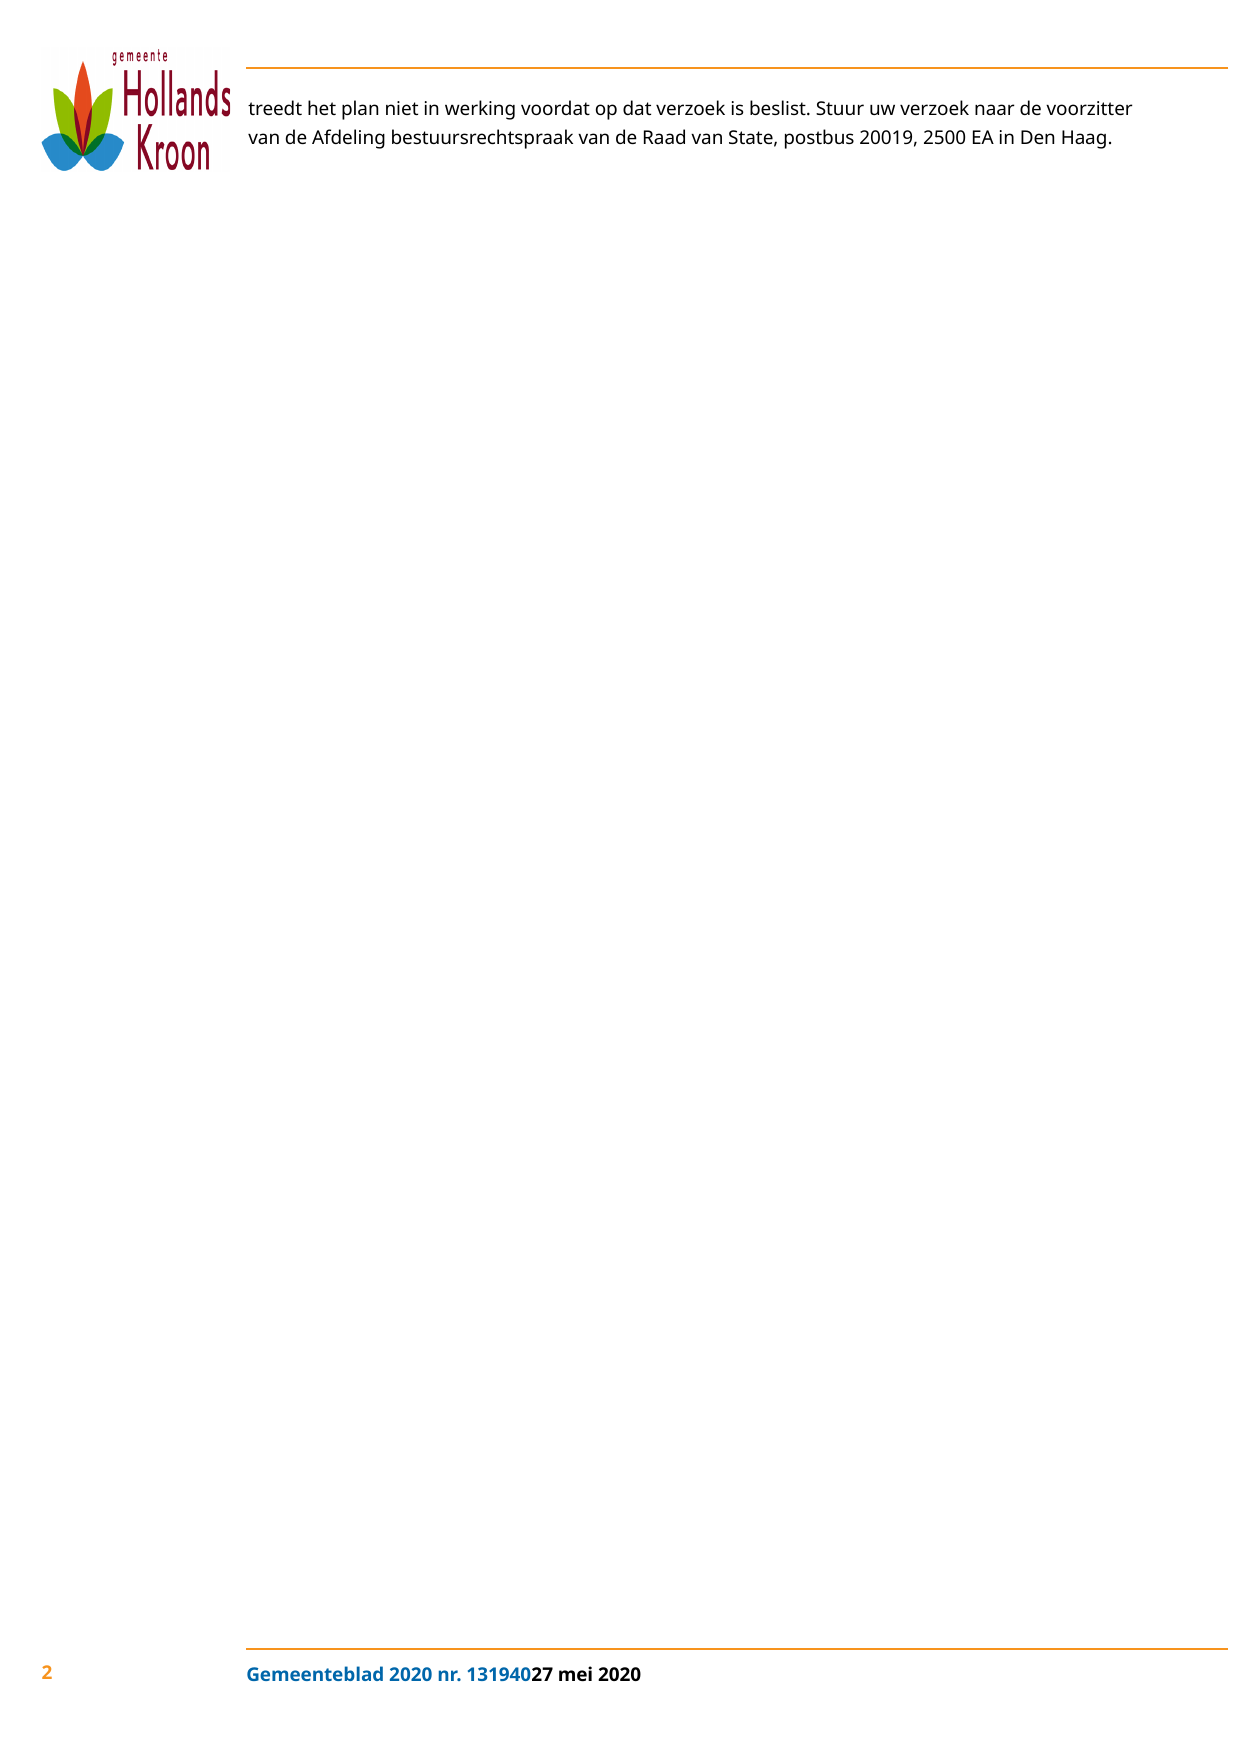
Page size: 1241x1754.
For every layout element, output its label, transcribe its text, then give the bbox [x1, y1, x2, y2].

picture [41, 47, 231, 172]
text treedt het plan niet in werking voordat op dat verzoek is beslist. Stuur uw verzoek naar de voorzitter van de Afdeling bestuursrechtspraak van de Raad van State, postbus 20019, 2500 EA in Den Haag. [248, 95, 1152, 150]
